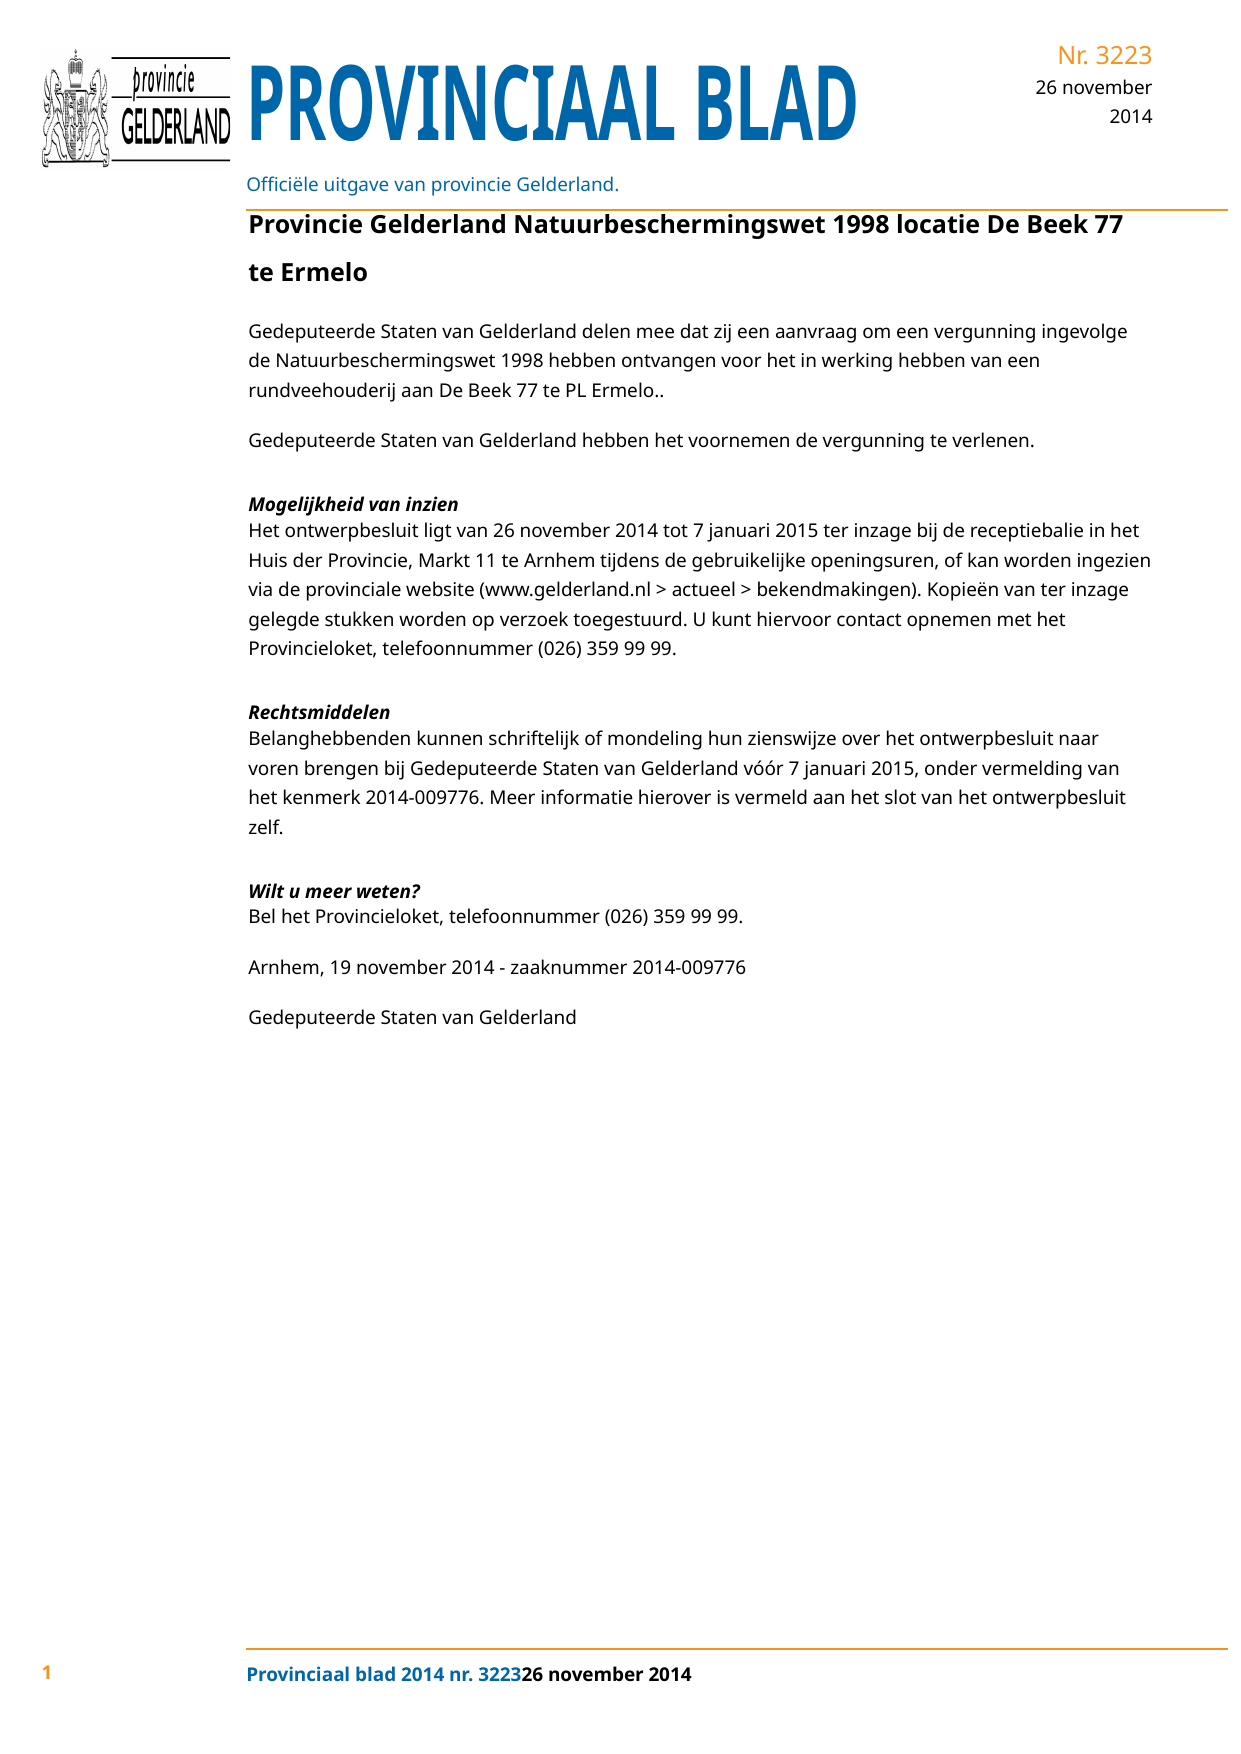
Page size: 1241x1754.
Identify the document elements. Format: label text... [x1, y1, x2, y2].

text Provincie Gelderland Natuurbeschermingswet 1998 locatie De Beek 77 te Ermelo [248, 211, 1152, 288]
text Rechtsmiddelen [248, 699, 1152, 725]
text Wilt u meer weten? [248, 878, 1152, 904]
text Arnhem, 19 november 2014 - zaaknummer 2014-009776 [248, 954, 1152, 980]
text Het ontwerpbesluit ligt van 26 november 2014 tot 7 januari 2015 ter inzage bij de receptiebalie in het Huis der Provincie, Markt 11 te Arnhem tijdens de gebruikelijke openingsuren, of kan worden ingezien via de provinciale website (www.gelderland.nl > actueel > bekendmakingen). Kopieën van ter inzage gelegde stukken worden op verzoek toegestuurd. U kunt hiervoor contact opnemen met het Provincieloket, telefoonnummer (026) 359 99 99. [248, 517, 1152, 661]
text Mogelijkheid van inzien [248, 491, 1152, 517]
text Belanghebbenden kunnen schriftelijk of mondeling hun zienswijze over het ontwerpbesluit naar voren brengen bij Gedeputeerde Staten van Gelderland vóór 7 januari 2015, onder vermelding van het kenmerk 2014-009776. Meer informatie hierover is vermeld aan het slot van het ontwerpbesluit zelf. [248, 725, 1152, 840]
text Gedeputeerde Staten van Gelderland [248, 1004, 1152, 1030]
text Gedeputeerde Staten van Gelderland delen mee dat zij een aanvraag om een vergunning ingevolge de Natuurbeschermingswet 1998 hebben ontvangen voor het in werking hebben van een rundveehouderij aan De Beek 77 te PL Ermelo.. [248, 318, 1152, 403]
picture [41, 47, 231, 172]
text Gedeputeerde Staten van Gelderland hebben het voornemen de vergunning te verlenen. [248, 427, 1152, 453]
text Bel het Provincieloket, telefoonnummer (026) 359 99 99. [248, 904, 1152, 929]
